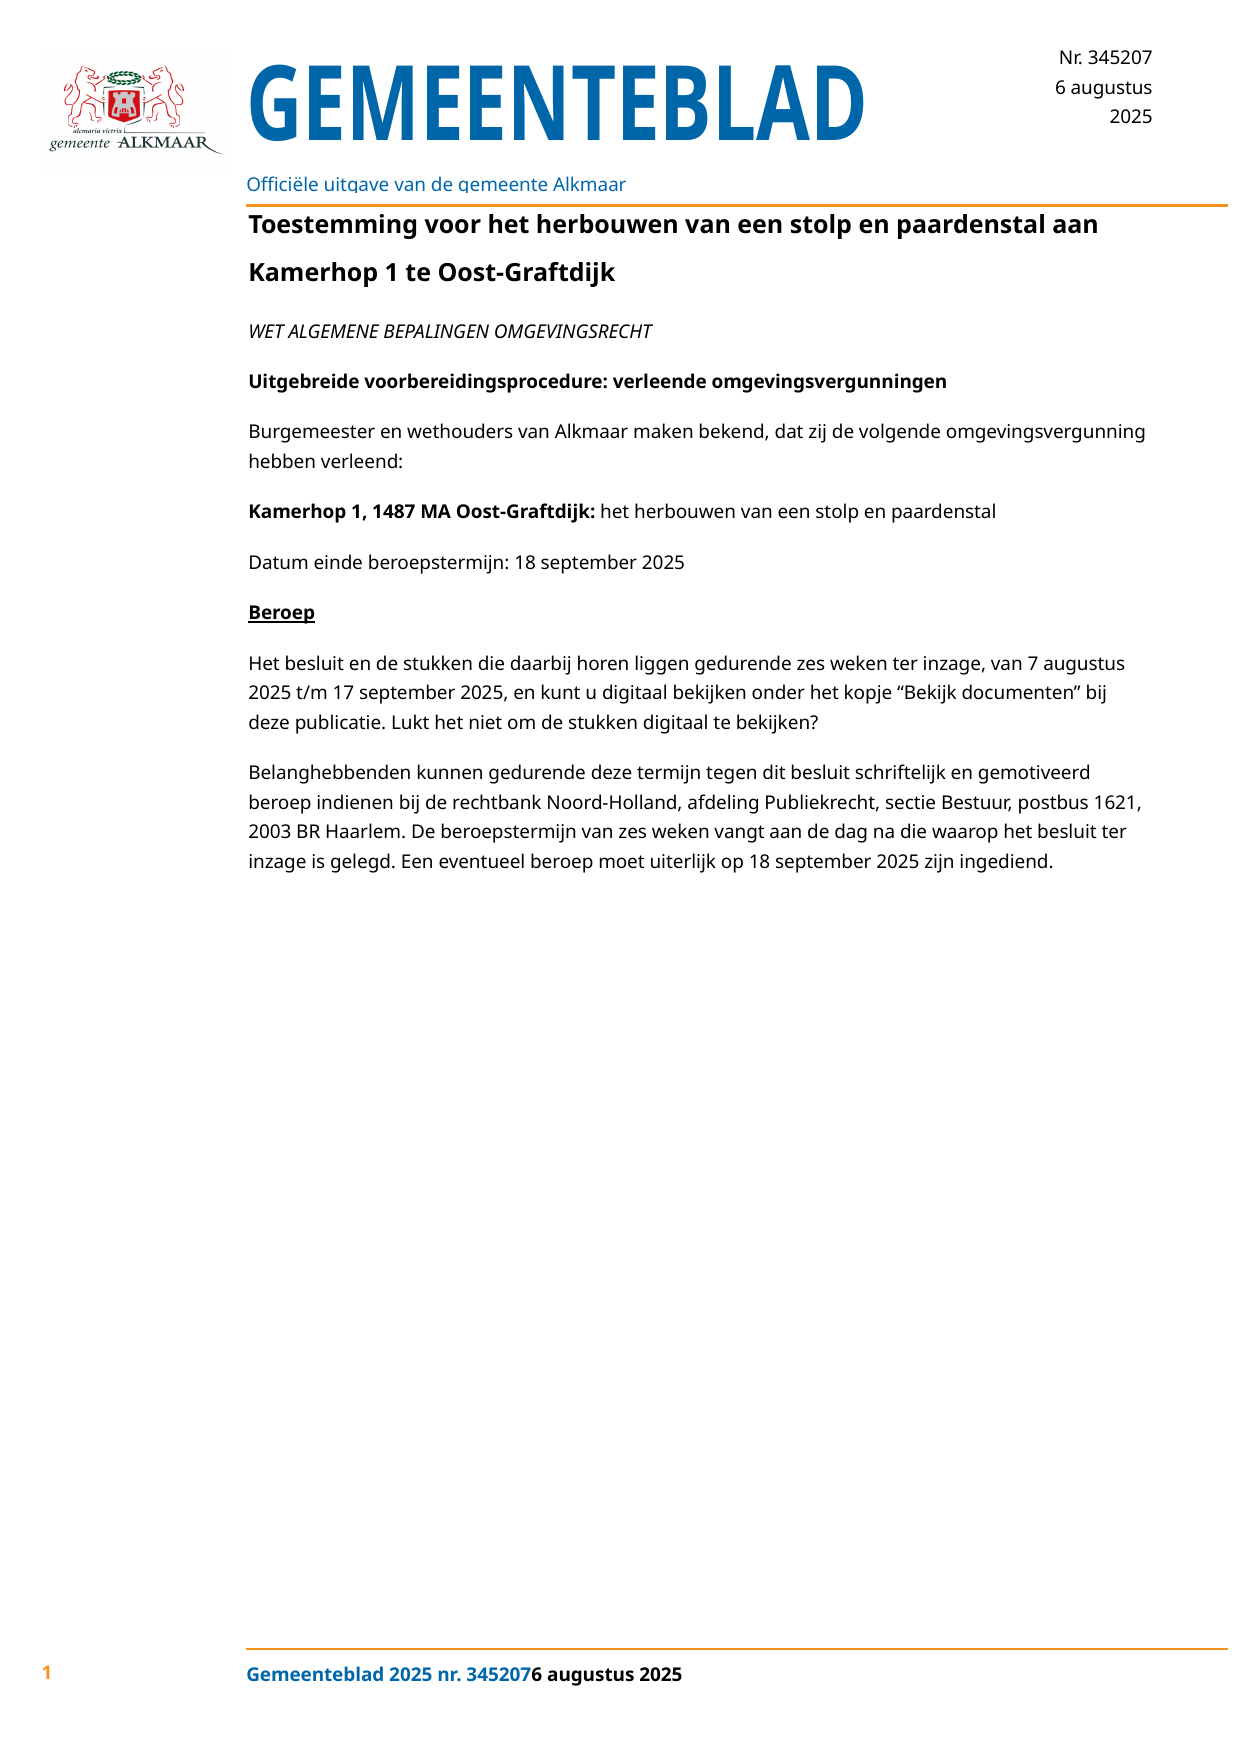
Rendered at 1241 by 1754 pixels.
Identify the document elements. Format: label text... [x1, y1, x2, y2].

text WET ALGEMENE BEPALINGEN OMGEVINGSRECHT [248, 318, 1152, 344]
text Datum einde beroepstermijn: 18 september 2025 [248, 549, 1152, 575]
text Het besluit en de stukken die daarbij horen liggen gedurende zes weken ter inzage, van 7 augustus 2025 t/m 17 september 2025, en kunt u digitaal bekijken onder het kopje “Bekijk documenten” bij deze publicatie. Lukt het niet om de stukken digitaal te bekijken? [248, 650, 1152, 735]
text Belanghebbenden kunnen gedurende deze termijn tegen dit besluit schriftelijk en gemotiveerd beroep indienen bij de rechtbank Noord-Holland, afdeling Publiekrecht, sectie Bestuur, postbus 1621, 2003 BR Haarlem. De beroepstermijn van zes weken vangt aan de dag na die waarop het besluit ter inzage is gelegd. Een eventueel beroep moet uiterlijk op 18 september 2025 zijn ingediend. [248, 759, 1152, 874]
text Toestemming voor het herbouwen van een stolp en paardenstal aan Kamerhop 1 te Oost-Graftdijk [248, 207, 1152, 288]
text Beroep [248, 599, 1152, 625]
text Kamerhop 1, 1487 MA Oost-Graftdijk: het herbouwen van een stolp en paardenstal [248, 499, 1152, 524]
text Uitgebreide voorbereidingsprocedure: verleende omgevingsvergunningen [248, 368, 1152, 394]
text Burgemeester en wethouders van Alkmaar maken bekend, dat zij de volgende omgevingsvergunning hebben verleend: [248, 419, 1152, 474]
picture [41, 47, 231, 172]
